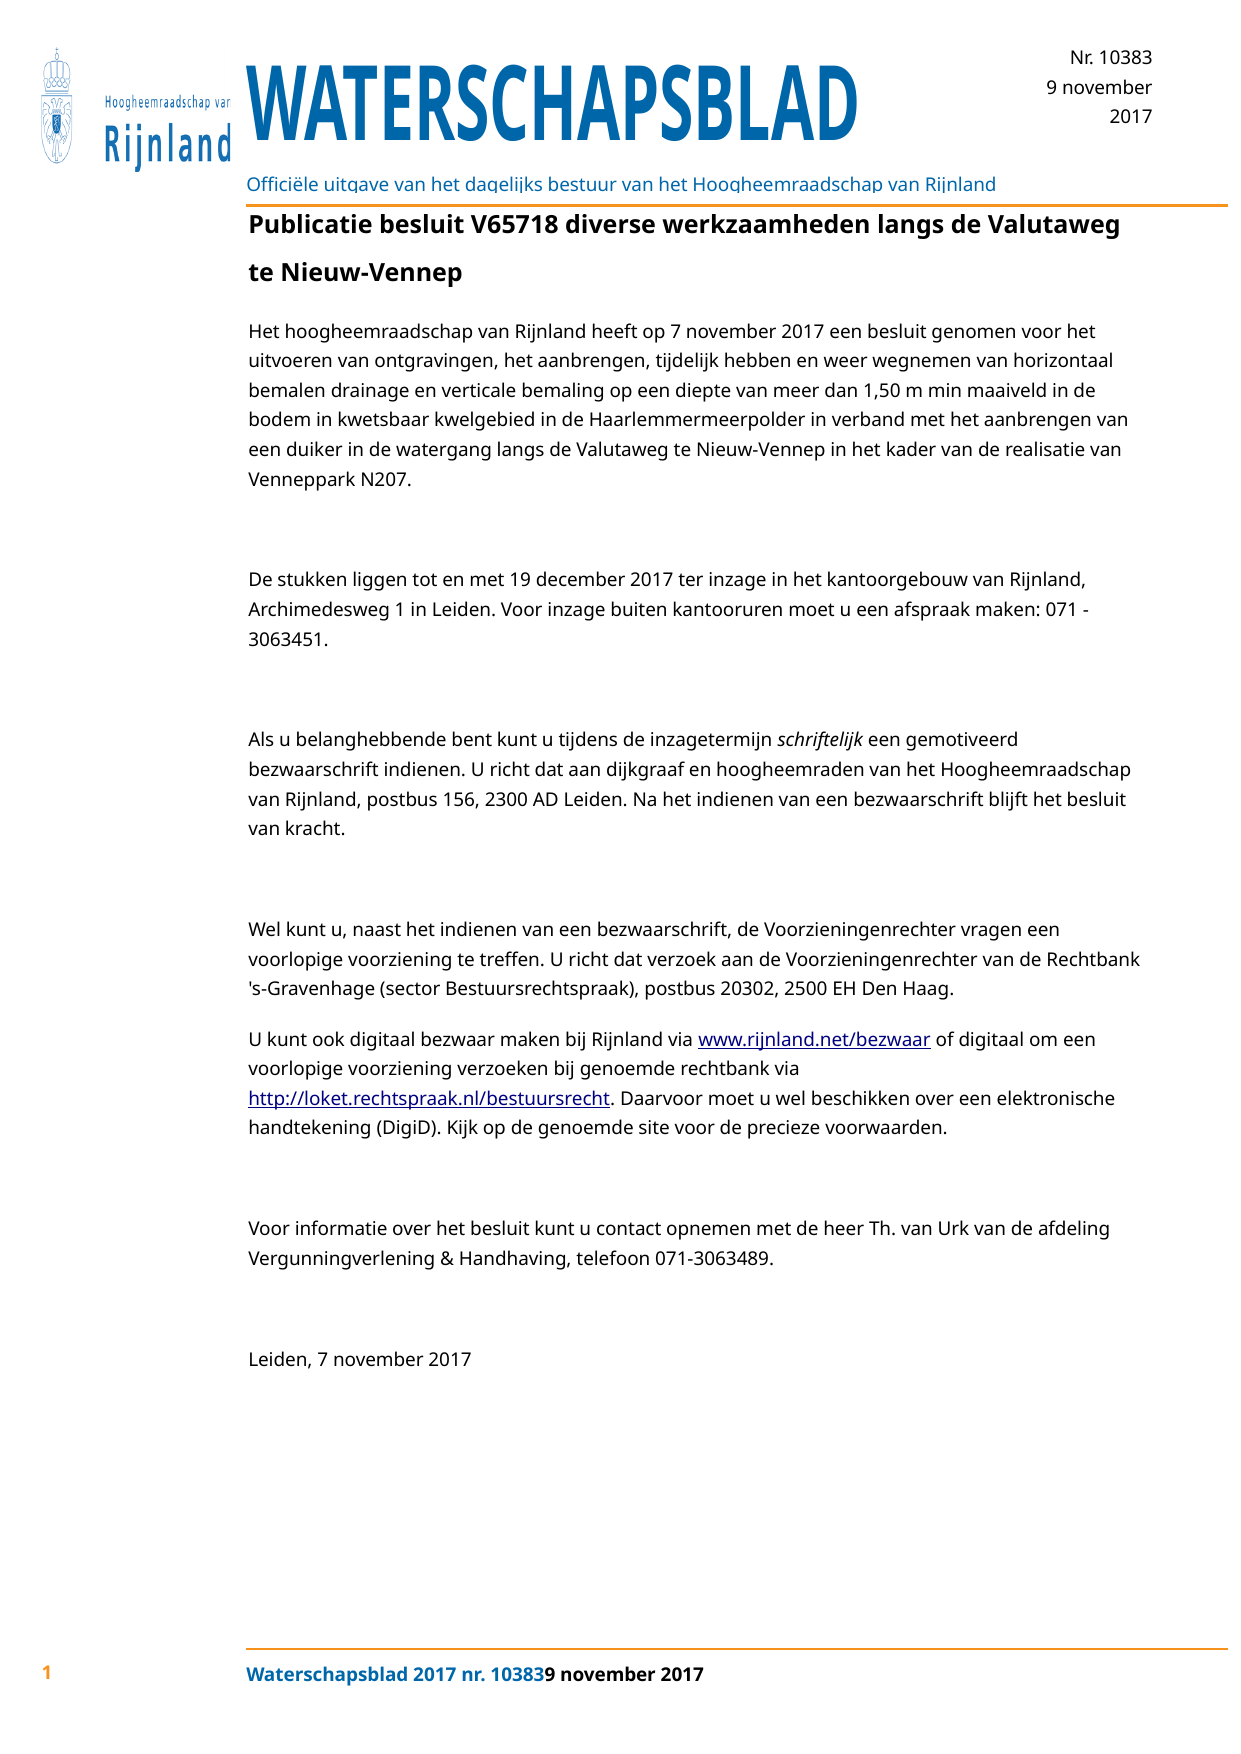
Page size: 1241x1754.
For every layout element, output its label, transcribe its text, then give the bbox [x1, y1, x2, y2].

text Het hoogheemraadschap van Rijnland heeft op 7 november 2017 een besluit genomen voor het uitvoeren van ontgravingen, het aanbrengen, tijdelijk hebben en weer wegnemen van horizontaal bemalen drainage en verticale bemaling op een diepte van meer dan 1,50 m min maaiveld in de bodem in kwetsbaar kwelgebied in de Haarlemmermeerpolder in verband met het aanbrengen van een duiker in de watergang langs de Valutaweg te Nieuw-Vennep in het kader van de realisatie van Venneppark N207. [248, 318, 1152, 492]
text Leiden, 7 november 2017 [248, 1346, 1152, 1372]
text Publicatie besluit V65718 diverse werkzaamheden langs de Valutaweg te Nieuw-Vennep [248, 207, 1152, 288]
text U kunt ook digitaal bezwaar maken bij Rijnland via www.rijnland.net/bezwaar of digitaal om een voorlopige voorziening verzoeken bij genoemde rechtbank via http://loket.rechtspraak.nl/bestuursrecht. Daarvoor moet u wel beschikken over een elektronische handtekening (DigiD). Kijk op de genoemde site voor de precieze voorwaarden. [248, 1026, 1152, 1140]
text Voor informatie over het besluit kunt u contact opnemen met de heer Th. van Urk van de afdeling Vergunningverlening & Handhaving, telefoon 071-3063489. [248, 1215, 1152, 1271]
picture [41, 47, 231, 172]
text Als u belanghebbende bent kunt u tijdens de inzagetermijn schriftelijk een gemotiveerd bezwaarschrift indienen. U richt dat aan dijkgraaf en hoogheemraden van het Hoogheemraadschap van Rijnland, postbus 156, 2300 AD Leiden. Na het indienen van een bezwaarschrift blijft het besluit van kracht. [248, 727, 1152, 841]
text De stukken liggen tot en met 19 december 2017 ter inzage in het kantoorgebouw van Rijnland, Archimedesweg 1 in Leiden. Voor inzage buiten kantooruren moet u een afspraak maken: 071 - 3063451. [248, 567, 1152, 652]
text Wel kunt u, naast het indienen van een bezwaarschrift, de Voorzieningenrechter vragen een voorlopige voorziening te treffen. U richt dat verzoek aan de Voorzieningenrechter van de Rechtbank 's-Gravenhage (sector Bestuursrechtspraak), postbus 20302, 2500 EH Den Haag. [248, 916, 1152, 1001]
